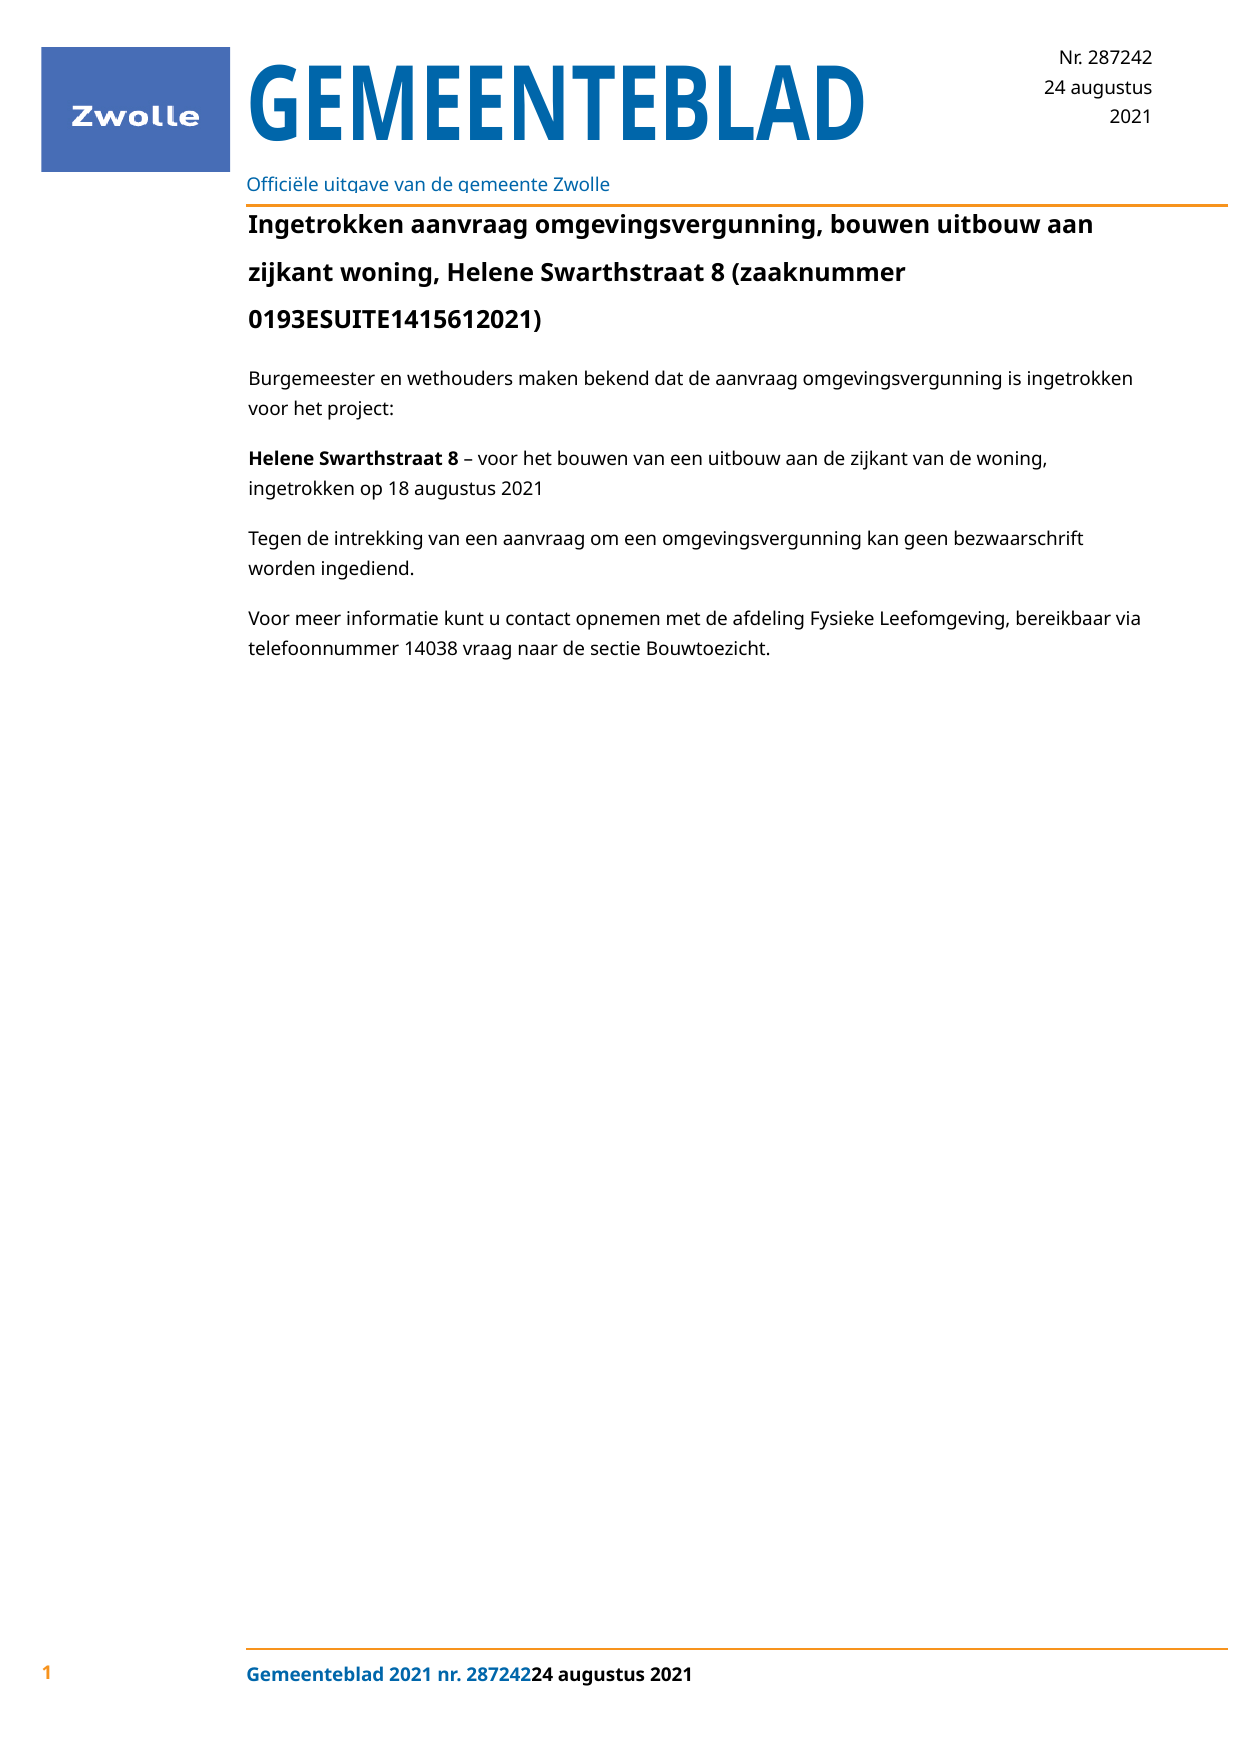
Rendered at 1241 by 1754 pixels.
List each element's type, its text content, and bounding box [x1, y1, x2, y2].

text Helene Swarthstraat 8 – voor het bouwen van een uitbouw aan de zijkant van de woning, ingetrokken op 18 augustus 2021 [248, 446, 1152, 501]
picture [41, 47, 231, 172]
text Ingetrokken aanvraag omgevingsvergunning, bouwen uitbouw aan zijkant woning, Helene Swarthstraat 8 (zaaknummer 0193ESUITE1415612021) [248, 207, 1152, 336]
text Tegen de intrekking van een aanvraag om een omgevingsvergunning kan geen bezwaarschrift worden ingediend. [248, 526, 1152, 581]
text Burgemeester en wethouders maken bekend dat de aanvraag omgevingsvergunning is ingetrokken voor het project: [248, 366, 1152, 421]
text Voor meer informatie kunt u contact opnemen met de afdeling Fysieke Leefomgeving, bereikbaar via telefoonnummer 14038 vraag naar de sectie Bouwtoezicht. [248, 606, 1152, 661]
